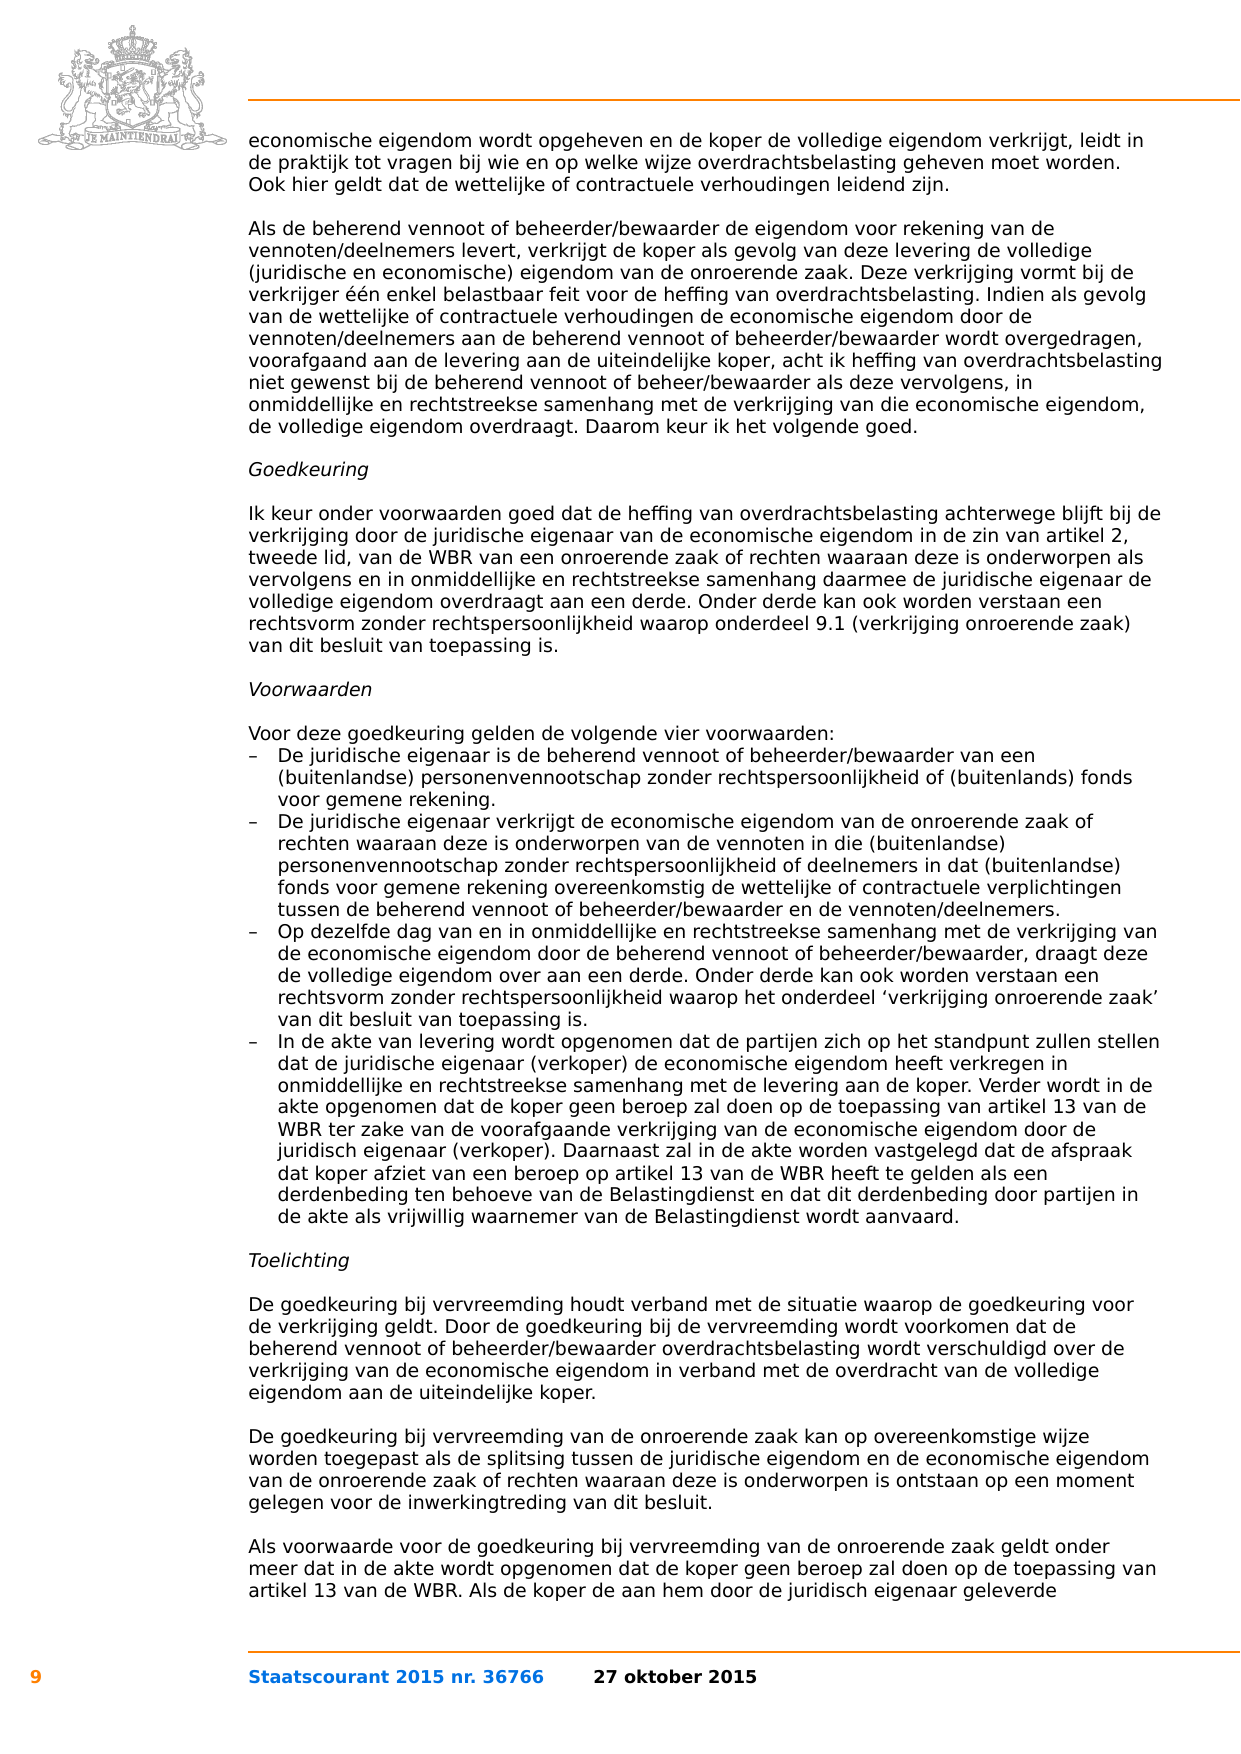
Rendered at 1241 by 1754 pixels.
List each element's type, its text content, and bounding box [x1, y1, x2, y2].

text – De juridische eigenaar is de beherend vennoot of beheerder/bewaarder van een (buitenlandse) personenvennootschap zonder rechtspersoonlijkheid of (buitenlands) fonds voor gemene rekening. [248, 745, 1163, 811]
text Ik keur onder voorwaarden goed dat de heffing van overdrachtsbelasting achterwege blijft bij de verkrijging door de juridische eigenaar van de economische eigendom in de zin van artikel 2, tweede lid, van de WBR van een onroerende zaak of rechten waaraan deze is onderworpen als vervolgens en in onmiddellijke en rechtstreekse samenhang daarmee de juridische eigenaar de volledige eigendom overdraagt aan een derde. Onder derde kan ook worden verstaan een rechtsvorm zonder rechtspersoonlijkheid waarop onderdeel 9.1 (verkrijging onroerende zaak) van dit besluit van toepassing is. [248, 503, 1163, 657]
text – De juridische eigenaar verkrijgt de economische eigendom van de onroerende zaak of rechten waaraan deze is onderworpen van de vennoten in die (buitenlandse) personenvennootschap zonder rechtspersoonlijkheid of deelnemers in dat (buitenlandse) fonds voor gemene rekening overeenkomstig de wettelijke of contractuele verplichtingen tussen de beherend vennoot of beheerder/bewaarder en de vennoten/deelnemers. [248, 811, 1163, 921]
subtitle Voorwaarden [248, 679, 1163, 701]
picture [38, 25, 227, 150]
text Voor deze goedkeuring gelden de volgende vier voorwaarden: [248, 723, 1163, 745]
text economische eigendom wordt opgeheven en de koper de volledige eigendom verkrijgt, leidt in de praktijk tot vragen bij wie en op welke wijze overdrachtsbelasting geheven moet worden. Ook hier geldt dat de wettelijke of contractuele verhoudingen leidend zijn. [248, 130, 1163, 196]
text De goedkeuring bij vervreemding van de onroerende zaak kan op overeenkomstige wijze worden toegepast als de splitsing tussen de juridische eigendom en de economische eigendom van de onroerende zaak of rechten waaraan deze is onderworpen is ontstaan op een moment gelegen voor de inwerkingtreding van dit besluit. [248, 1426, 1163, 1514]
text De goedkeuring bij vervreemding houdt verband met de situatie waarop de goedkeuring voor de verkrijging geldt. Door de goedkeuring bij de vervreemding wordt voorkomen dat de beherend vennoot of beheerder/bewaarder overdrachtsbelasting wordt verschuldigd over de verkrijging van de economische eigendom in verband met de overdracht van de volledige eigendom aan de uiteindelijke koper. [248, 1294, 1163, 1404]
text Als de beherend vennoot of beheerder/bewaarder de eigendom voor rekening van de vennoten/deelnemers levert, verkrijgt de koper als gevolg van deze levering de volledige (juridische en economische) eigendom van de onroerende zaak. Deze verkrijging vormt bij de verkrijger één enkel belastbaar feit voor de heffing van overdrachtsbelasting. Indien als gevolg van de wettelijke of contractuele verhoudingen de economische eigendom door de vennoten/deelnemers aan de beherend vennoot of beheerder/bewaarder wordt overgedragen, voorafgaand aan de levering aan de uiteindelijke koper, acht ik heffing van overdrachtsbelasting niet gewenst bij de beherend vennoot of beheer/bewaarder als deze vervolgens, in onmiddellijke en rechtstreekse samenhang met de verkrijging van die economische eigendom, de volledige eigendom overdraagt. Daarom keur ik het volgende goed. [248, 218, 1163, 437]
text – Op dezelfde dag van en in onmiddellijke en rechtstreekse samenhang met de verkrijging van de economische eigendom door de beherend vennoot of beheerder/bewaarder, draagt deze de volledige eigendom over aan een derde. Onder derde kan ook worden verstaan een rechtsvorm zonder rechtspersoonlijkheid waarop het onderdeel ‘verkrijging onroerende zaak’ van dit besluit van toepassing is. [248, 921, 1163, 1031]
subtitle Goedkeuring [248, 459, 1163, 481]
text – In de akte van levering wordt opgenomen dat de partijen zich op het standpunt zullen stellen dat de juridische eigenaar (verkoper) de economische eigendom heeft verkregen in onmiddellijke en rechtstreekse samenhang met de levering aan de koper. Verder wordt in de akte opgenomen dat de koper geen beroep zal doen op de toepassing van artikel 13 van de WBR ter zake van de voorafgaande verkrijging van de economische eigendom door de juridisch eigenaar (verkoper). Daarnaast zal in de akte worden vastgelegd dat de afspraak dat koper afziet van een beroep op artikel 13 van de WBR heeft te gelden als een derdenbeding ten behoeve van de Belastingdienst en dat dit derdenbeding door partijen in de akte als vrijwillig waarnemer van de Belastingdienst wordt aanvaard. [248, 1031, 1163, 1228]
text Als voorwaarde voor de goedkeuring bij vervreemding van de onroerende zaak geldt onder meer dat in de akte wordt opgenomen dat de koper geen beroep zal doen op de toepassing van artikel 13 van de WBR. Als de koper de aan hem door de juridisch eigenaar geleverde [248, 1536, 1163, 1602]
subtitle Toelichting [248, 1250, 1163, 1272]
